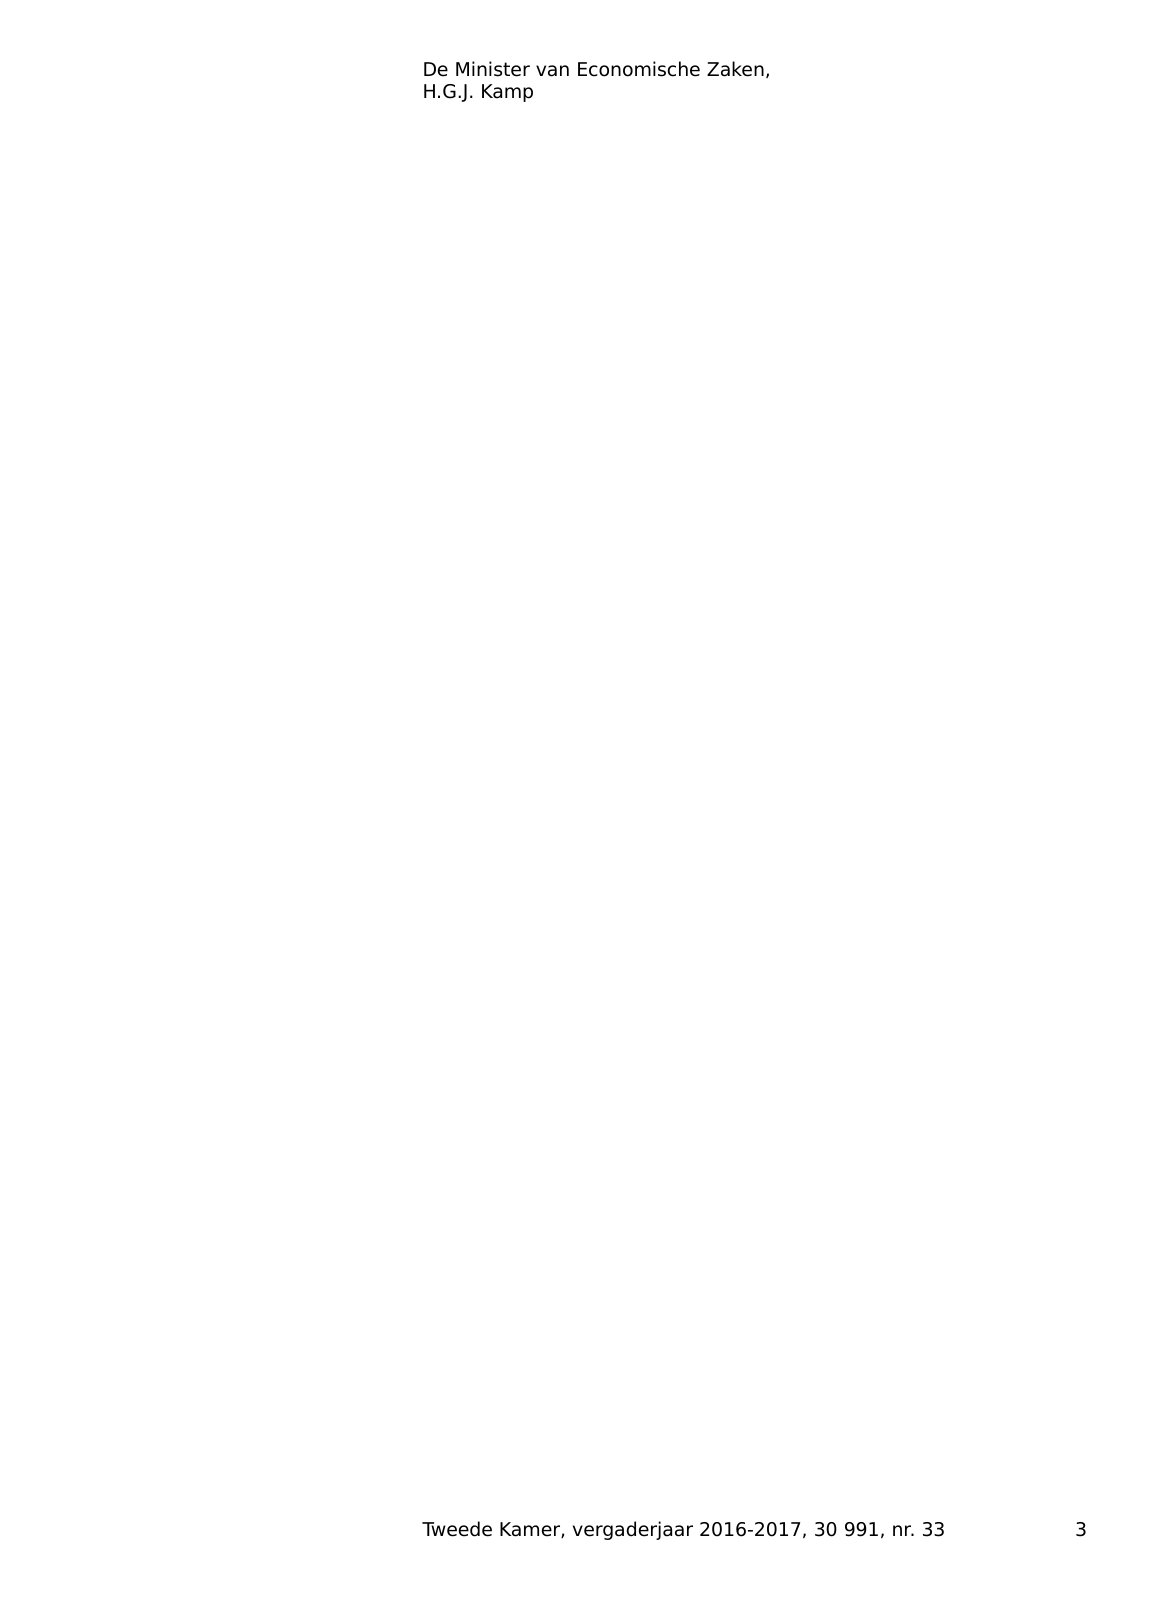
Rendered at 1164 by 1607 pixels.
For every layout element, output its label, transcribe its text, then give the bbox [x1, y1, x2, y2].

text De Minister van Economische Zaken, H.G.J. Kamp [422, 59, 1087, 103]
